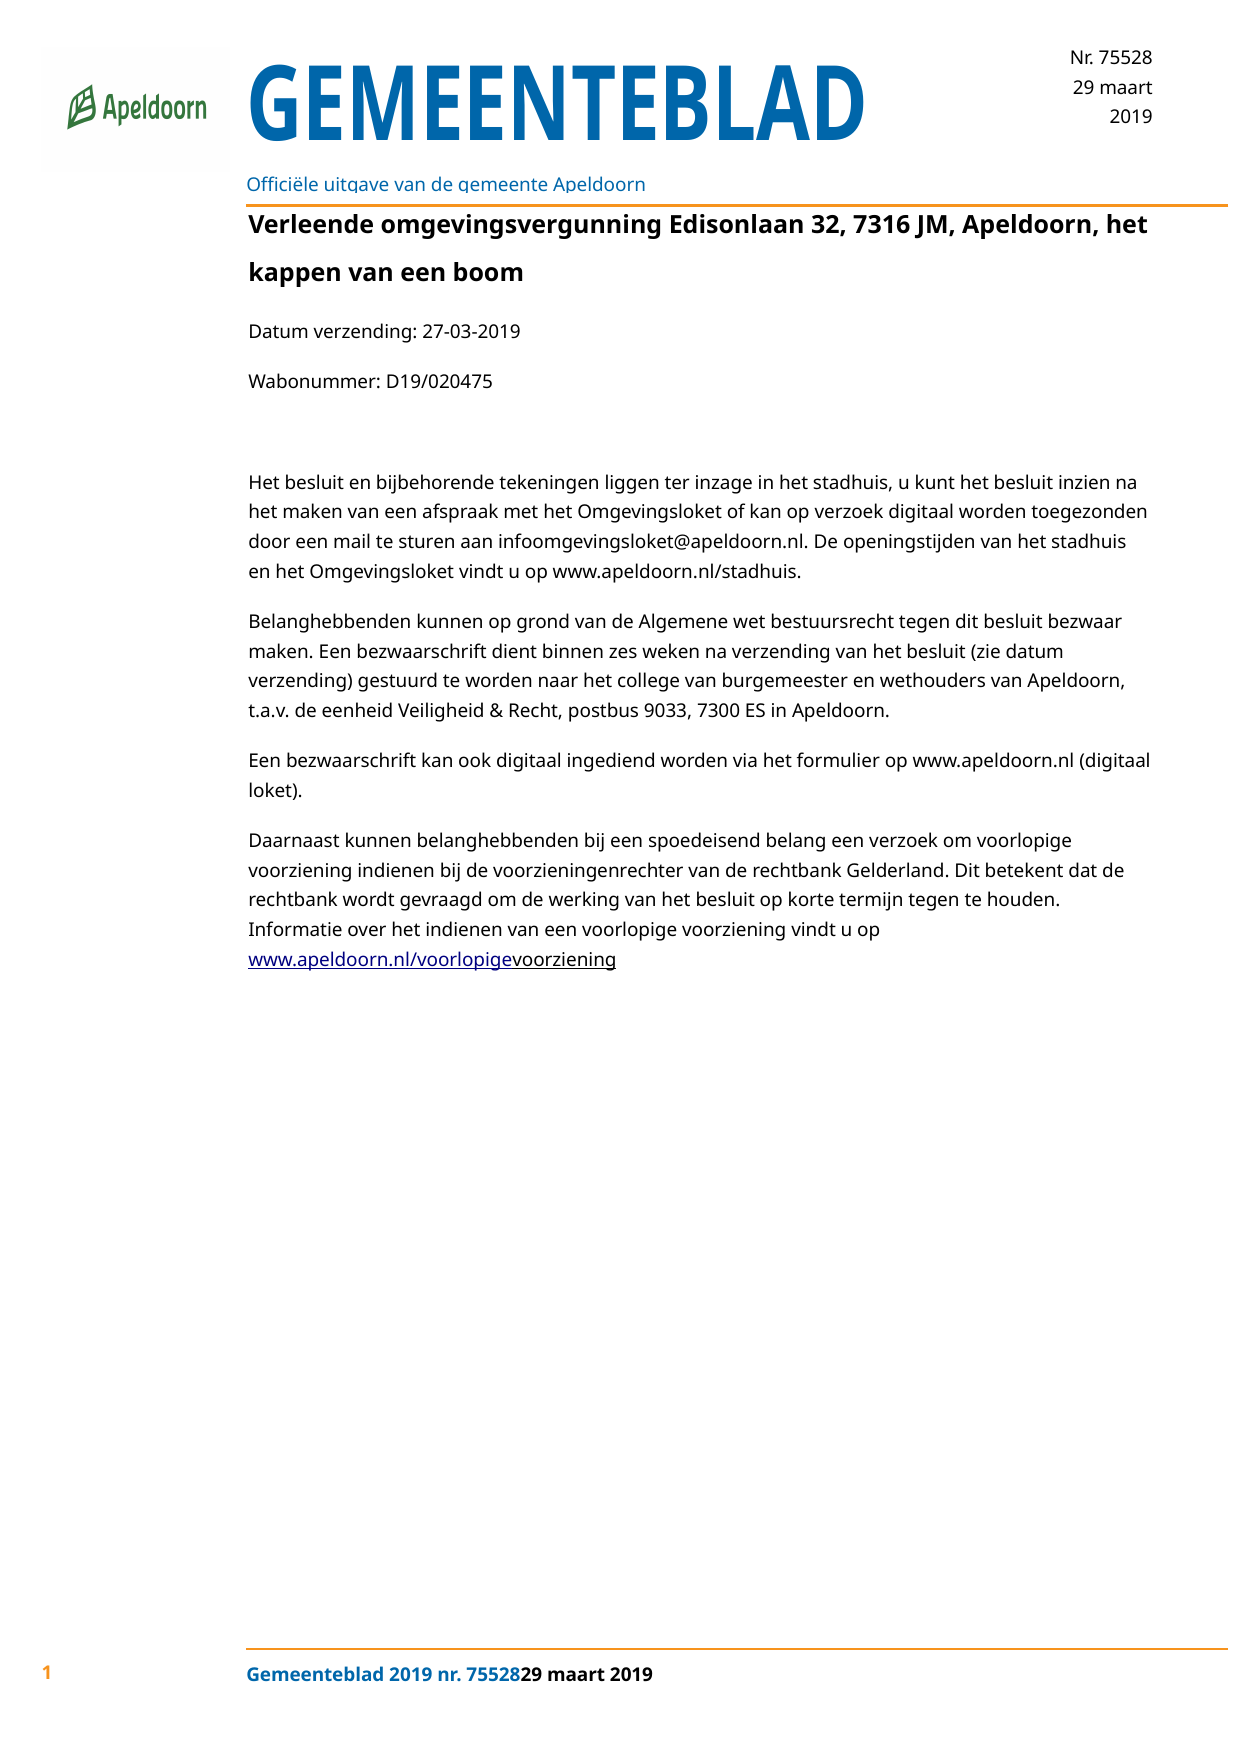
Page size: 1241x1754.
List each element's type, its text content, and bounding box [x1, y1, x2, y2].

text Belanghebbenden kunnen op grond van de Algemene wet bestuursrecht tegen dit besluit bezwaar maken. Een bezwaarschrift dient binnen zes weken na verzending van het besluit (zie datum verzending) gestuurd te worden naar het college van burgemeester en wethouders van Apeldoorn, t.a.v. de eenheid Veiligheid & Recht, postbus 9033, 7300 ES in Apeldoorn. [248, 608, 1152, 723]
text Verleende omgevingsvergunning Edisonlaan 32, 7316 JM, Apeldoorn, het kappen van een boom [248, 207, 1152, 288]
text Wabonummer: D19/020475 [248, 368, 1152, 394]
picture [41, 47, 231, 172]
text Daarnaast kunnen belanghebbenden bij een spoedeisend belang een verzoek om voorlopige voorziening indienen bij de voorzieningenrechter van de rechtbank Gelderland. Dit betekent dat de rechtbank wordt gevraagd om de werking van het besluit op korte termijn tegen te houden. Informatie over het indienen van een voorlopige voorziening vindt u op www.apeldoorn.nl/voorlopigevoorziening [248, 827, 1152, 972]
text Een bezwaarschrift kan ook digitaal ingediend worden via het formulier op www.apeldoorn.nl (digitaal loket). [248, 747, 1152, 803]
text Datum verzending: 27-03-2019 [248, 318, 1152, 344]
text Het besluit en bijbehorende tekeningen liggen ter inzage in het stadhuis, u kunt het besluit inzien na het maken van een afspraak met het Omgevingsloket of kan op verzoek digitaal worden toegezonden door een mail te sturen aan infoomgevingsloket@apeldoorn.nl. De openingstijden van het stadhuis en het Omgevingsloket vindt u op www.apeldoorn.nl/stadhuis. [248, 469, 1152, 584]
